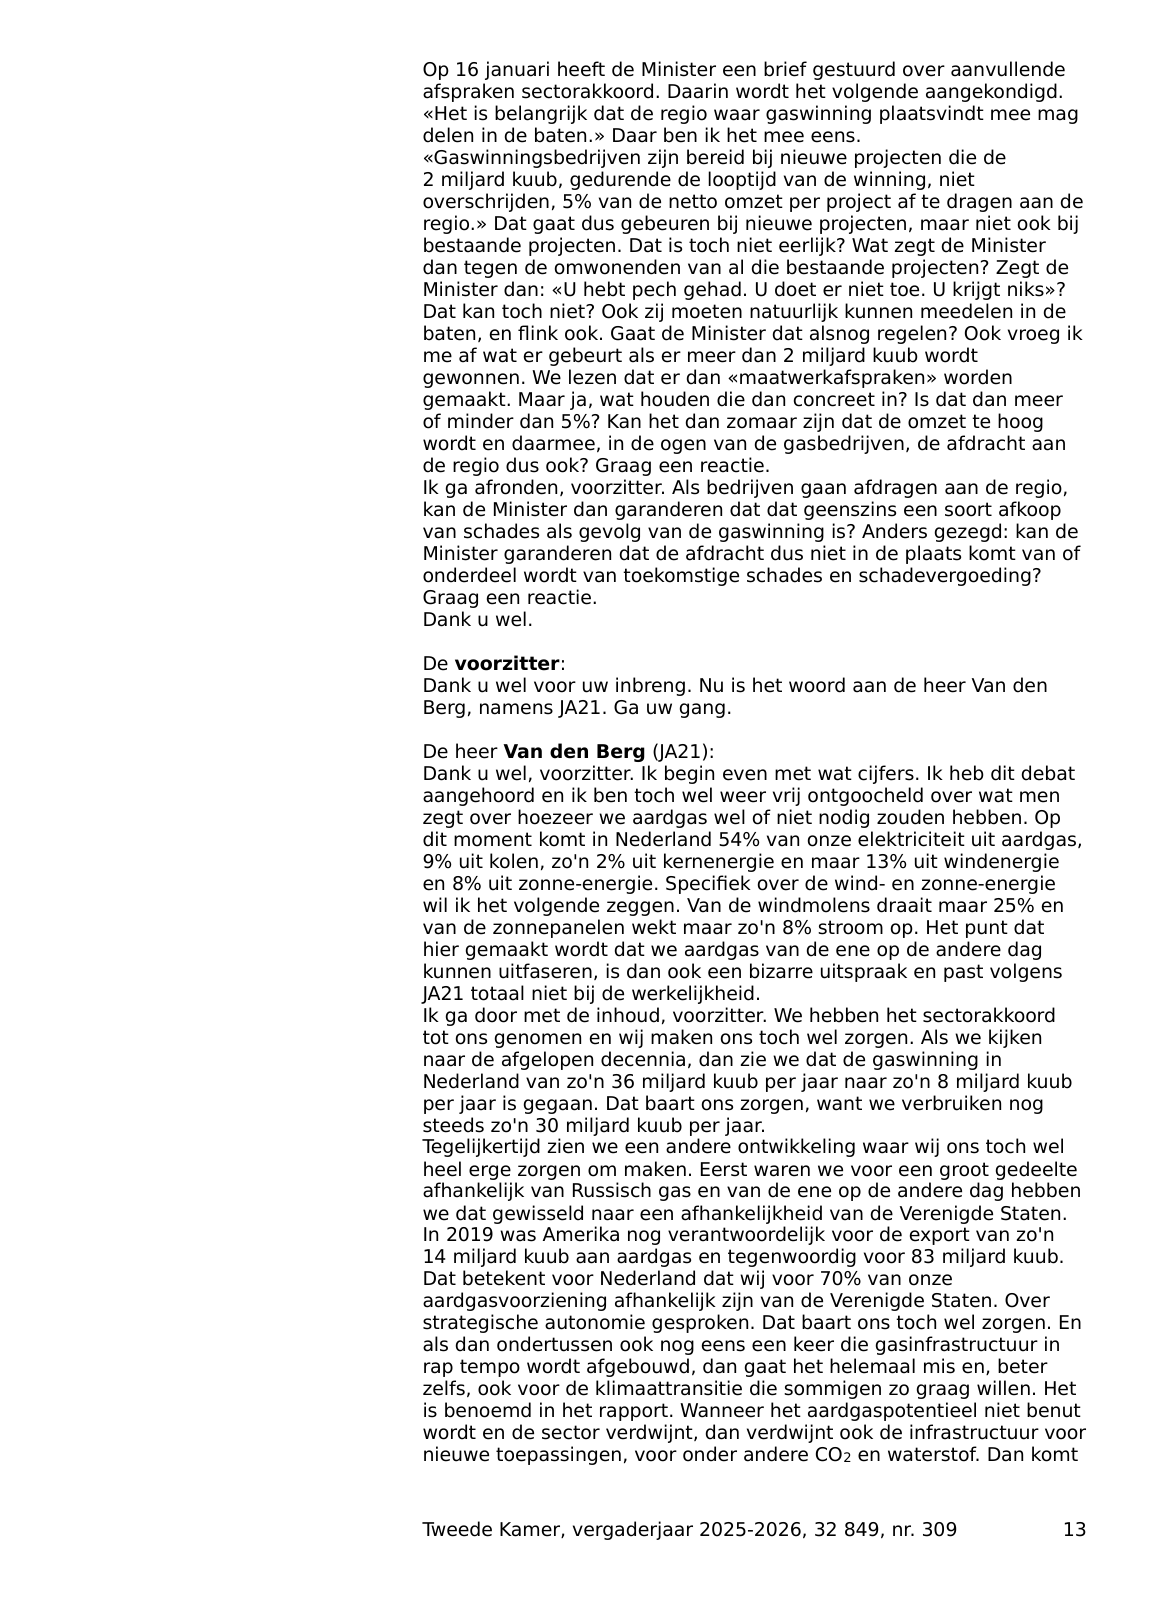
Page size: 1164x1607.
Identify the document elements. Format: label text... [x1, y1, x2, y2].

text Dank u wel. [422, 608, 1087, 631]
text De voorzitter: [422, 653, 1087, 675]
text Tegelijkertijd zien we een andere ontwikkeling waar wij ons toch wel heel erge zorgen om maken. Eerst waren we voor een groot gedeelte afhankelijk van Russisch gas en van de ene op de andere dag hebben we dat gewisseld naar een afhankelijkheid van de Verenigde Staten. In 2019 was Amerika nog verantwoordelijk voor de export van zo'n 14 miljard kuub aan aardgas en tegenwoordig voor 83 miljard kuub. Dat betekent voor Nederland dat wij voor 70% van onze aardgasvoorziening afhankelijk zijn van de Verenigde Staten. Over strategische autonomie gesproken. Dat baart ons toch wel zorgen. En als dan ondertussen ook nog eens een keer die gasinfrastructuur in rap tempo wordt afgebouwd, dan gaat het helemaal mis en, beter zelfs, ook voor de klimaattransitie die sommigen zo graag willen. Het is benoemd in het rapport. Wanneer het aardgaspotentieel niet benut wordt en de sector verdwijnt, dan verdwijnt ook de infrastructuur voor nieuwe toepassingen, voor onder andere CO2 en waterstof. Dan komt [422, 1136, 1087, 1466]
text Op 16 januari heeft de Minister een brief gestuurd over aanvullende afspraken sectorakkoord. Daarin wordt het volgende aangekondigd. «Het is belangrijk dat de regio waar gaswinning plaatsvindt mee mag delen in de baten.» Daar ben ik het mee eens. «Gaswinningsbedrijven zijn bereid bij nieuwe projecten die de 2 miljard kuub, gedurende de looptijd van de winning, niet overschrijden, 5% van de netto omzet per project af te dragen aan de regio.» Dat gaat dus gebeuren bij nieuwe projecten, maar niet ook bij bestaande projecten. Dat is toch niet eerlijk? Wat zegt de Minister dan tegen de omwonenden van al die bestaande projecten? Zegt de Minister dan: «U hebt pech gehad. U doet er niet toe. U krijgt niks»? Dat kan toch niet? Ook zij moeten natuurlijk kunnen meedelen in de baten, en flink ook. Gaat de Minister dat alsnog regelen? Ook vroeg ik me af wat er gebeurt als er meer dan 2 miljard kuub wordt gewonnen. We lezen dat er dan «maatwerkafspraken» worden gemaakt. Maar ja, wat houden die dan concreet in? Is dat dan meer of minder dan 5%? Kan het dan zomaar zijn dat de omzet te hoog wordt en daarmee, in de ogen van de gasbedrijven, de afdracht aan de regio dus ook? Graag een reactie. [422, 59, 1087, 477]
text Dank u wel voor uw inbreng. Nu is het woord aan de heer Van den Berg, namens JA21. Ga uw gang. [422, 675, 1087, 719]
text Ik ga door met de inhoud, voorzitter. We hebben het sectorakkoord tot ons genomen en wij maken ons toch wel zorgen. Als we kijken naar de afgelopen decennia, dan zie we dat de gaswinning in Nederland van zo'n 36 miljard kuub per jaar naar zo'n 8 miljard kuub per jaar is gegaan. Dat baart ons zorgen, want we verbruiken nog steeds zo'n 30 miljard kuub per jaar. [422, 1004, 1087, 1136]
text Dank u wel, voorzitter. Ik begin even met wat cijfers. Ik heb dit debat aangehoord en ik ben toch wel weer vrij ontgoocheld over wat men zegt over hoezeer we aardgas wel of niet nodig zouden hebben. Op dit moment komt in Nederland 54% van onze elektriciteit uit aardgas, 9% uit kolen, zo'n 2% uit kernenergie en maar 13% uit windenergie en 8% uit zonne-energie. Specifiek over de wind- en zonne-energie wil ik het volgende zeggen. Van de windmolens draait maar 25% en van de zonnepanelen wekt maar zo'n 8% stroom op. Het punt dat hier gemaakt wordt dat we aardgas van de ene op de andere dag kunnen uitfaseren, is dan ook een bizarre uitspraak en past volgens JA21 totaal niet bij de werkelijkheid. [422, 763, 1087, 1004]
text Ik ga afronden, voorzitter. Als bedrijven gaan afdragen aan de regio, kan de Minister dan garanderen dat dat geenszins een soort afkoop van schades als gevolg van de gaswinning is? Anders gezegd: kan de Minister garanderen dat de afdracht dus niet in de plaats komt van of onderdeel wordt van toekomstige schades en schadevergoeding? Graag een reactie. [422, 477, 1087, 608]
text De heer Van den Berg (JA21): [422, 741, 1087, 763]
